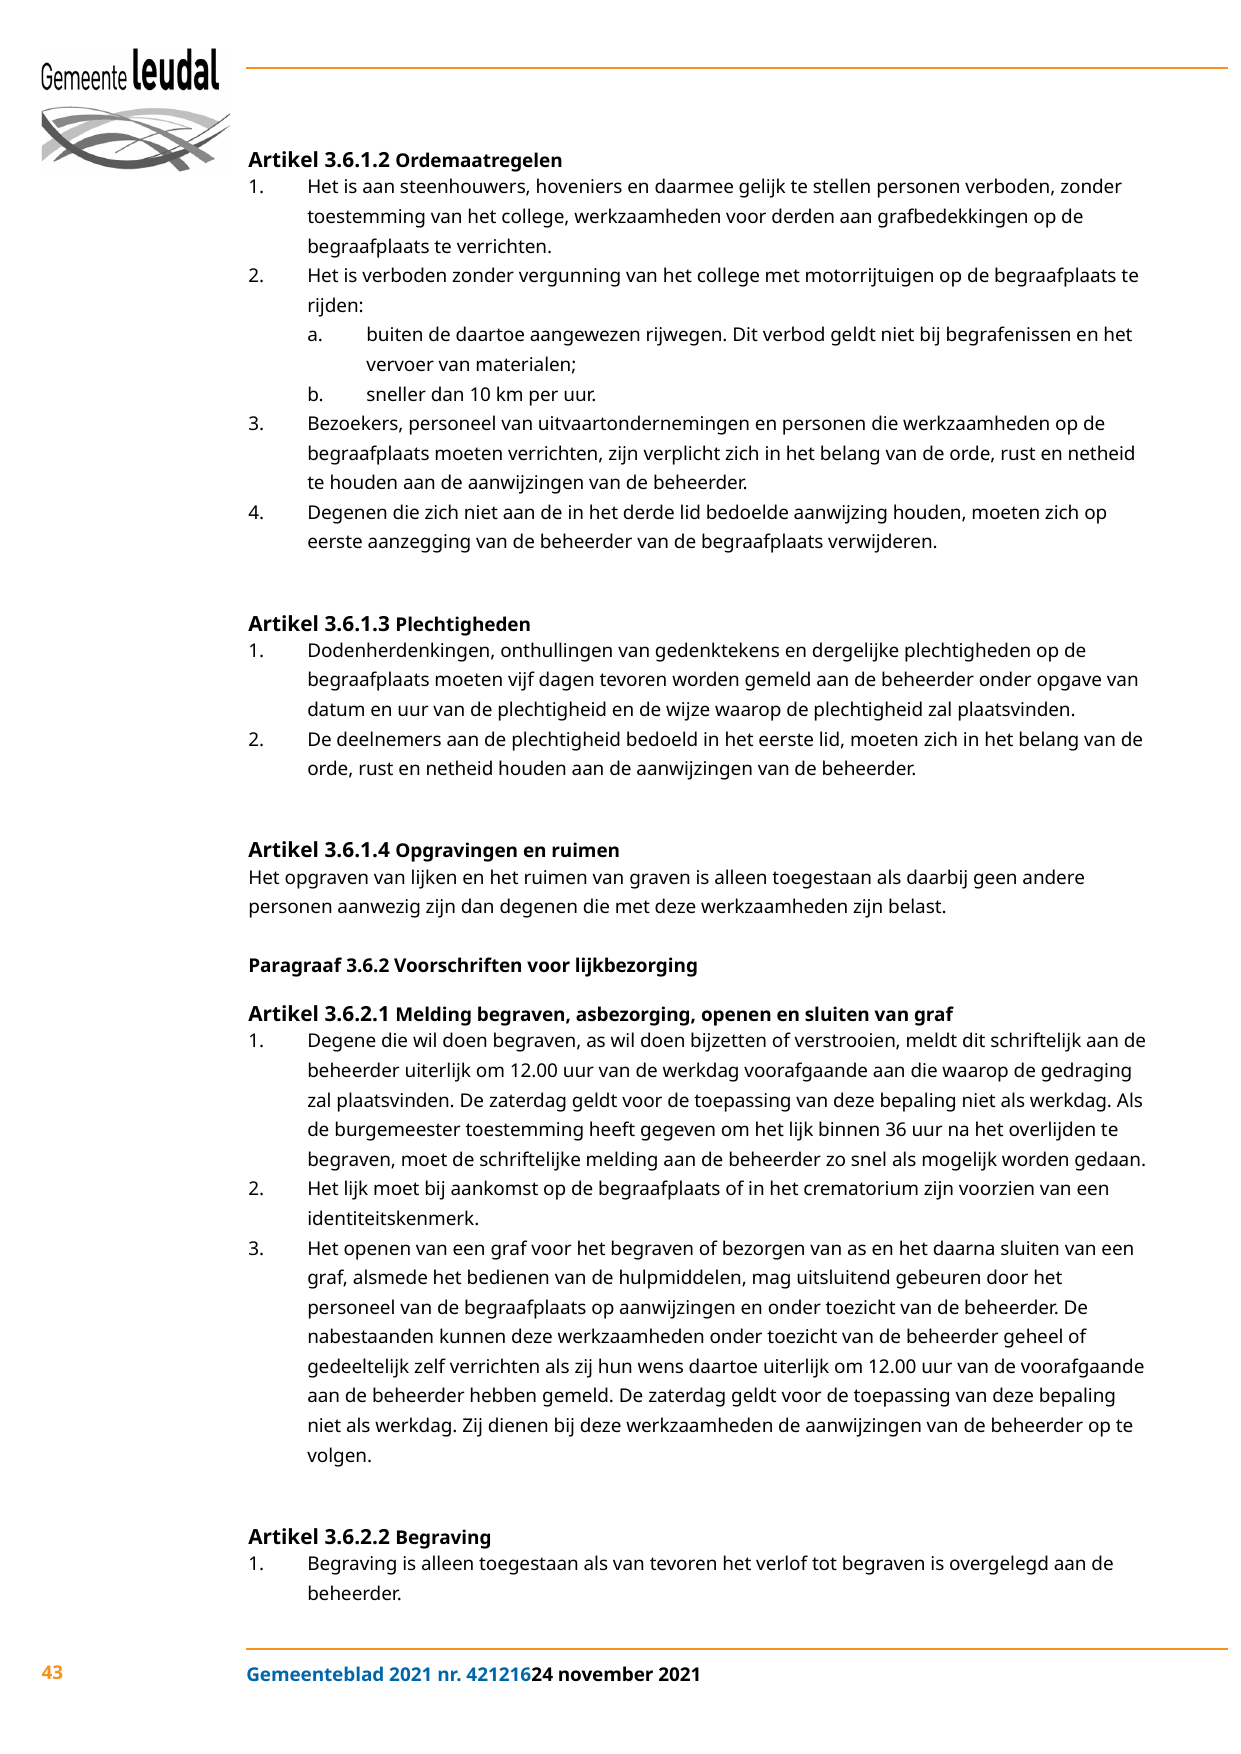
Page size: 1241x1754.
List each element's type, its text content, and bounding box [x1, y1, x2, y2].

list Degenen die zich niet aan de in het derde lid bedoelde aanwijzing houden, moeten zich op eerste aanzegging van de beheerder van de begraafplaats verwijderen. [248, 499, 1152, 554]
list Het is verboden zonder vergunning van het college met motorrijtuigen op de begraafplaats te rijden: [248, 262, 1152, 318]
list Degene die wil doen begraven, as wil doen bijzetten of verstrooien, meldt dit schriftelijk aan de beheerder uiterlijk om 12.00 uur van de werkdag voorafgaande aan die waarop de gedraging zal plaatsvinden. De zaterdag geldt voor de toepassing van deze bepaling niet als werkdag. Als de burgemeester toestemming heeft gegeven om het lijk binnen 36 uur na het overlijden te begraven, moet de schriftelijke melding aan de beheerder zo snel als mogelijk worden gedaan. [248, 1028, 1152, 1172]
list buiten de daartoe aangewezen rijwegen. Dit verbod geldt niet bij begrafenissen en het vervoer van materialen; [307, 322, 1152, 377]
text Artikel 3.6.1.3 Plechtigheden [248, 609, 1152, 637]
list Het openen van een graf voor het begraven of bezorgen van as en het daarna sluiten van een graf, alsmede het bedienen van de hulpmiddelen, mag uitsluitend gebeuren door het personeel van de begraafplaats op aanwijzingen en onder toezicht van de beheerder. De nabestaanden kunnen deze werkzaamheden onder toezicht van de beheerder geheel of gedeeltelijk zelf verrichten als zij hun wens daartoe uiterlijk om 12.00 uur van de voorafgaande aan de beheerder hebben gemeld. De zaterdag geldt voor de toepassing van deze bepaling niet als werkdag. Zij dienen bij deze werkzaamheden de aanwijzingen van de beheerder op te volgen. [248, 1235, 1152, 1467]
text Het opgraven van lijken en het ruimen van graven is alleen toegestaan als daarbij geen andere personen aanwezig zijn dan degenen die met deze werkzaamheden zijn belast. [248, 864, 1152, 919]
text Paragraaf 3.6.2 Voorschriften voor lijkbezorging [248, 953, 1152, 978]
text Artikel 3.6.1.2 Ordemaatregelen [248, 145, 1152, 174]
list De deelnemers aan de plechtigheid bedoeld in het eerste lid, moeten zich in het belang van de orde, rust en netheid houden aan de aanwijzingen van de beheerder. [248, 726, 1152, 781]
text Artikel 3.6.1.4 Opgravingen en ruimen [248, 835, 1152, 864]
list Het is aan steenhouwers, hoveniers en daarmee gelijk te stellen personen verboden, zonder toestemming van het college, werkzaamheden voor derden aan grafbedekkingen op de begraafplaats te verrichten. [248, 174, 1152, 258]
list Het lijk moet bij aankomst op de begraafplaats of in het crematorium zijn voorzien van een identiteitskenmerk. [248, 1176, 1152, 1231]
list Dodenherdenkingen, onthullingen van gedenktekens en dergelijke plechtigheden op de begraafplaats moeten vijf dagen tevoren worden gemeld aan de beheerder onder opgave van datum en uur van de plechtigheid en de wijze waarop de plechtigheid zal plaatsvinden. [248, 637, 1152, 722]
picture [41, 47, 231, 172]
list sneller dan 10 km per uur. [307, 381, 1152, 406]
text Artikel 3.6.2.2 Begraving [248, 1522, 1152, 1550]
text Artikel 3.6.2.1 Melding begraven, asbezorging, openen en sluiten van graf [248, 999, 1152, 1028]
list Begraving is alleen toegestaan als van tevoren het verlof tot begraven is overgelegd aan de beheerder. [248, 1550, 1152, 1606]
list Bezoekers, personeel van uitvaartondernemingen en personen die werkzaamheden op de begraafplaats moeten verrichten, zijn verplicht zich in het belang van de orde, rust en netheid te houden aan de aanwijzingen van de beheerder. [248, 410, 1152, 495]
